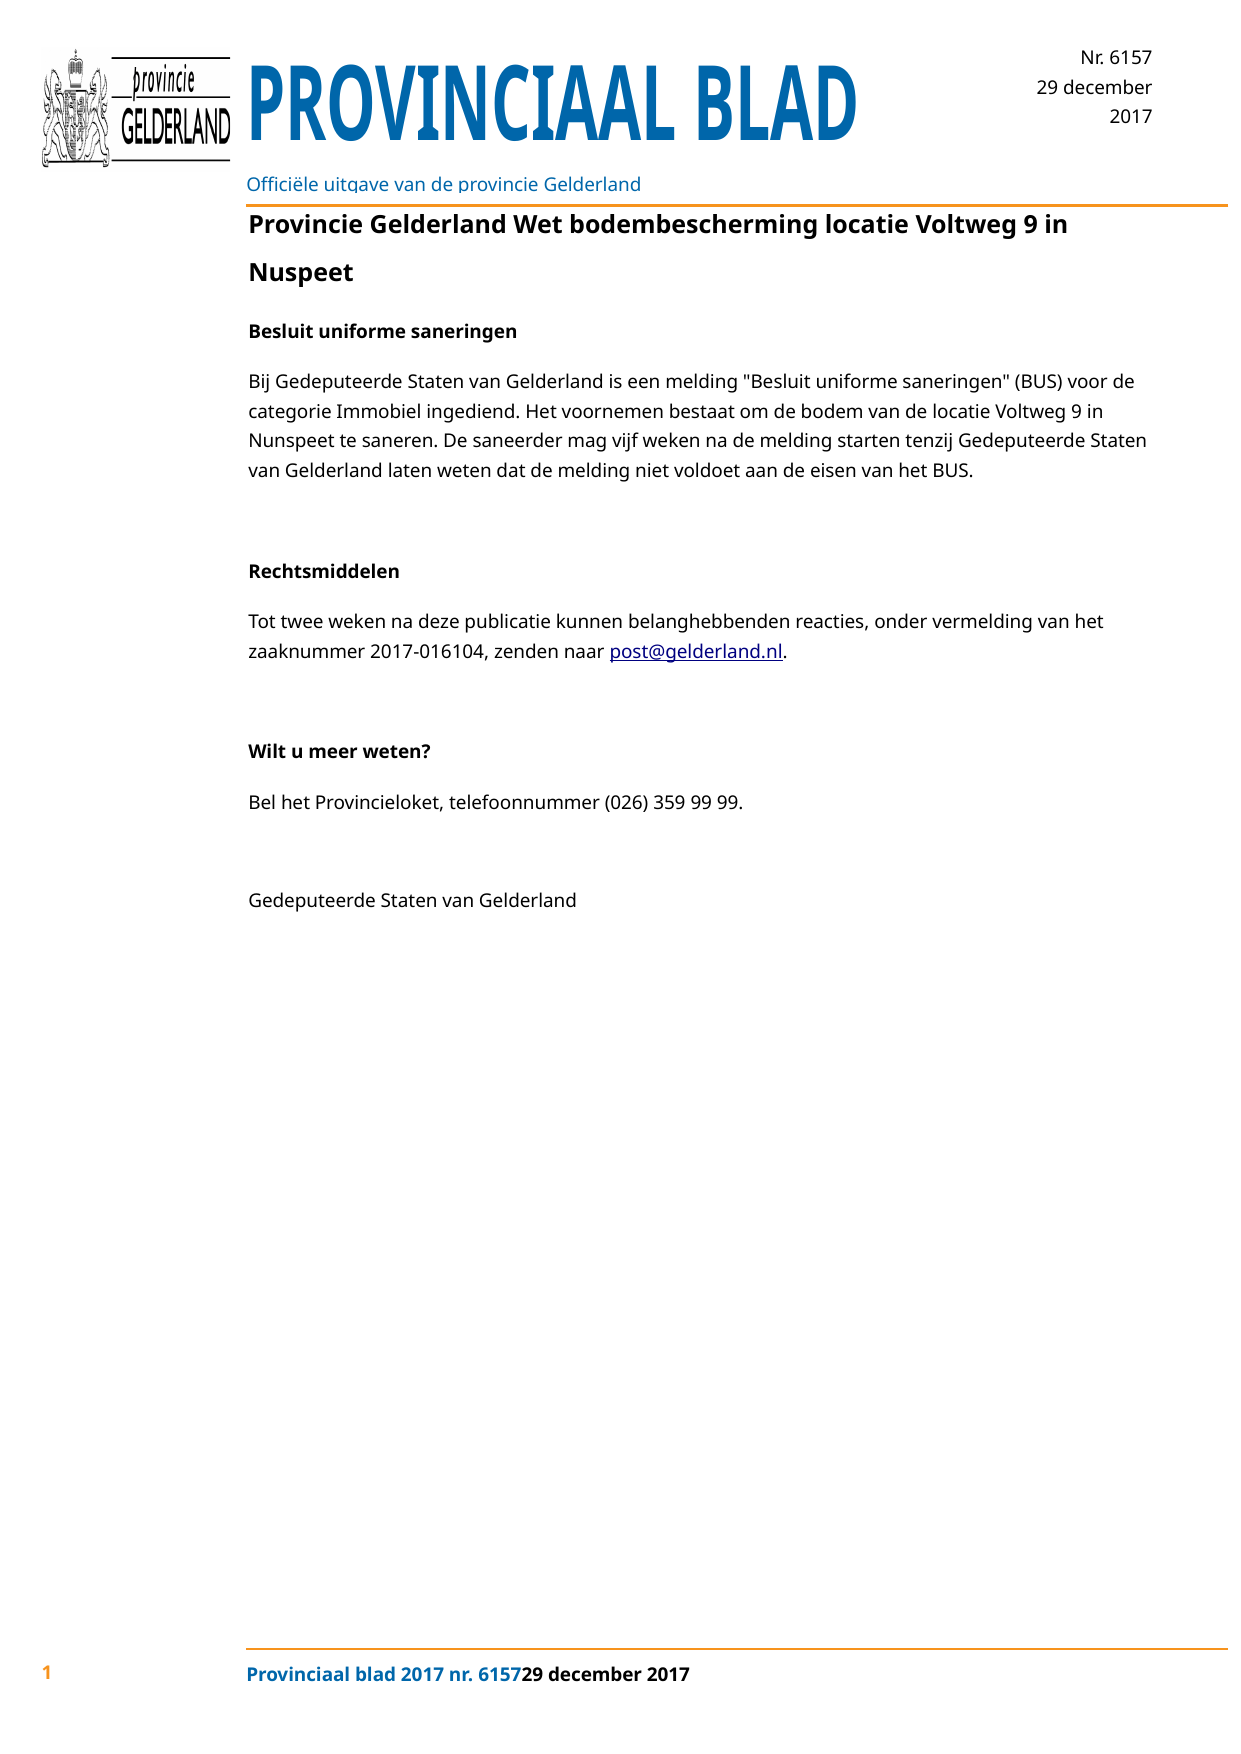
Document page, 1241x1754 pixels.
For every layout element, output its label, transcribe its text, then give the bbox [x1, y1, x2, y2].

text Rechtsmiddelen [248, 558, 1152, 584]
text Wilt u meer weten? [248, 739, 1152, 764]
text Gedeputeerde Staten van Gelderland [248, 887, 1152, 913]
text Tot twee weken na deze publicatie kunnen belanghebbenden reacties, onder vermelding van het zaaknummer 2017-016104, zenden naar post@gelderland.nl. [248, 608, 1152, 664]
text Provincie Gelderland Wet bodembescherming locatie Voltweg 9 in Nuspeet [248, 207, 1152, 288]
text Bel het Provincieloket, telefoonnummer (026) 359 99 99. [248, 789, 1152, 815]
text Besluit uniforme saneringen [248, 318, 1152, 344]
picture [41, 47, 231, 172]
text Bij Gedeputeerde Staten van Gelderland is een melding "Besluit uniforme saneringen" (BUS) voor de categorie Immobiel ingediend. Het voornemen bestaat om de bodem van de locatie Voltweg 9 in Nunspeet te saneren. De saneerder mag vijf weken na de melding starten tenzij Gedeputeerde Staten van Gelderland laten weten dat de melding niet voldoet aan de eisen van het BUS. [248, 368, 1152, 483]
